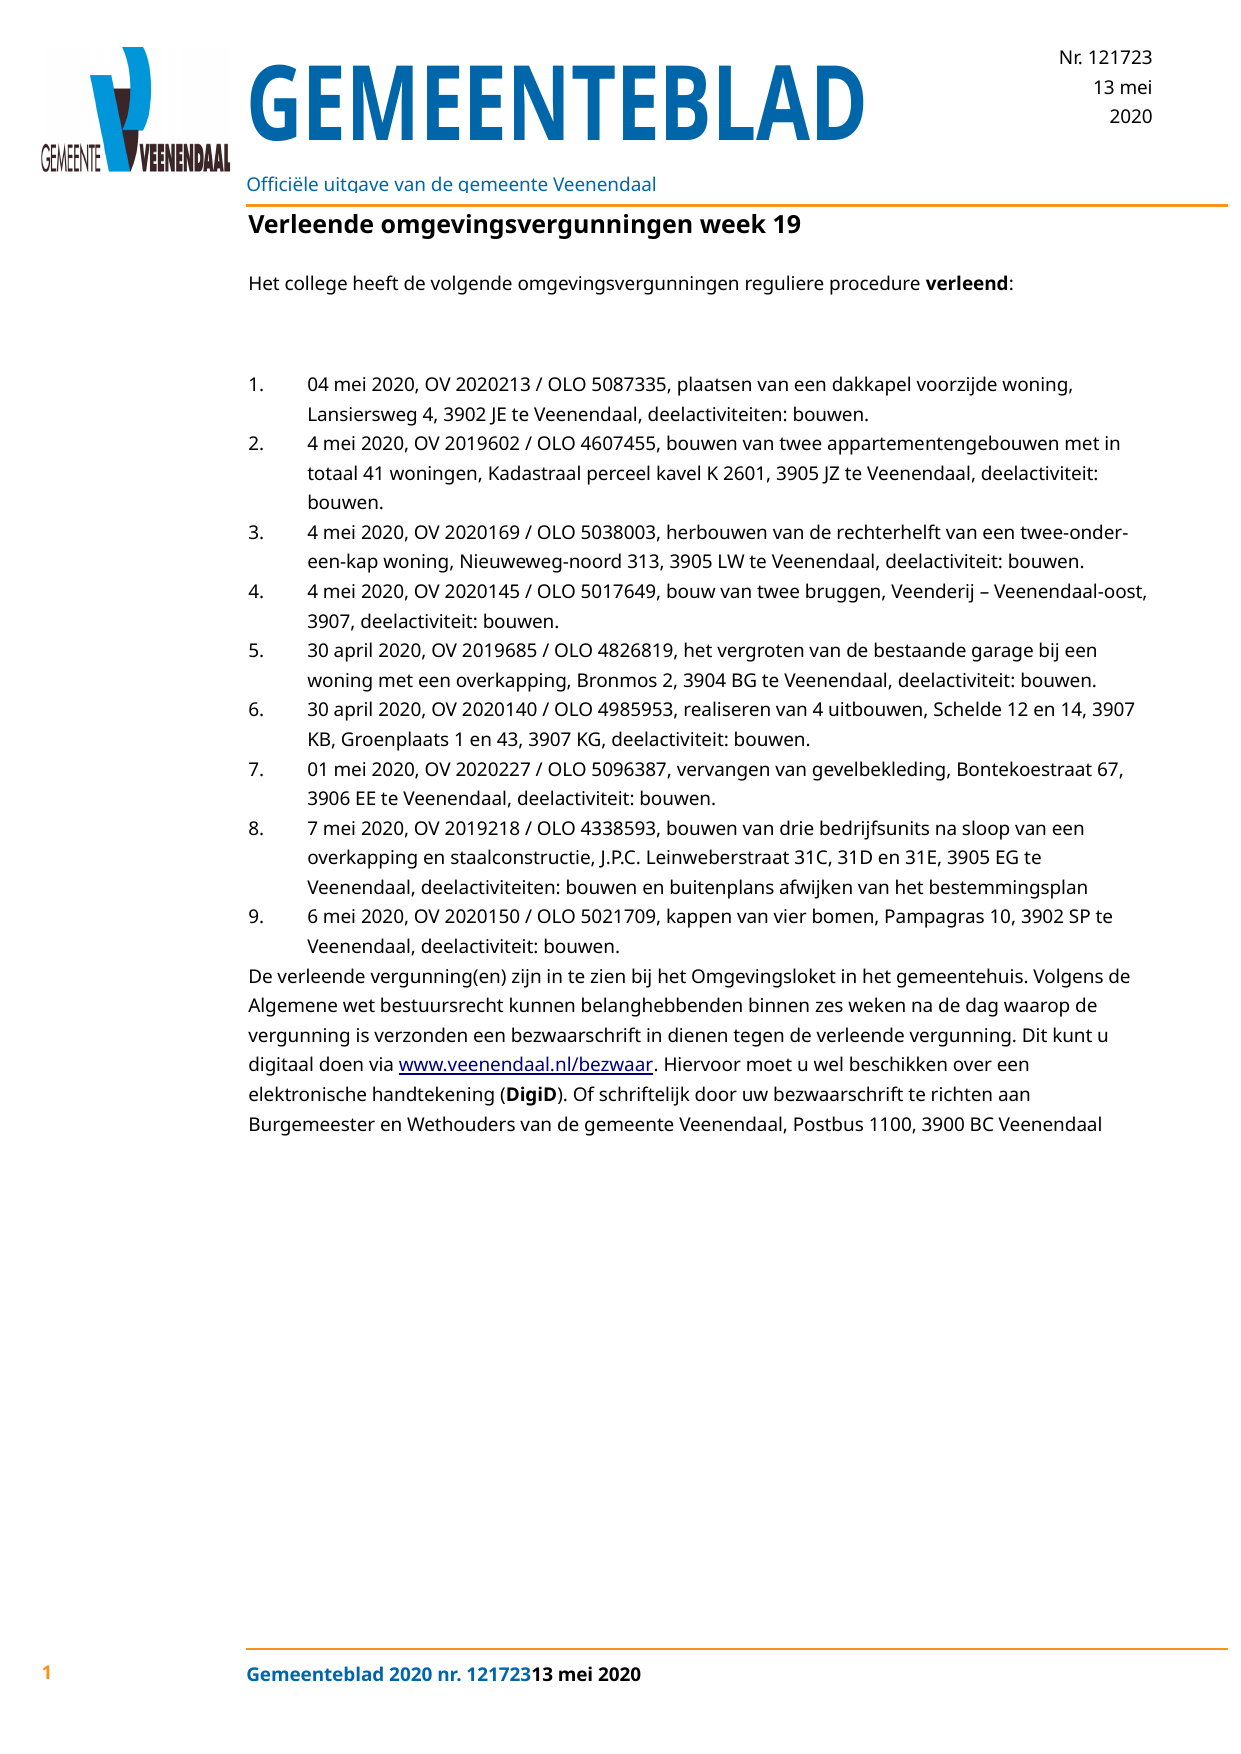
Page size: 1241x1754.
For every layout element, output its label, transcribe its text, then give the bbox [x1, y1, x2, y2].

list 4 mei 2020, OV 2020145 / OLO 5017649, bouw van twee bruggen, Veenderij – Veenendaal-oost, 3907, deelactiviteit: bouwen. [248, 578, 1152, 633]
text De verleende vergunning(en) zijn in te zien bij het Omgevingsloket in het gemeentehuis. Volgens de Algemene wet bestuursrecht kunnen belanghebbenden binnen zes weken na de dag waarop de vergunning is verzonden een bezwaarschrift in dienen tegen de verleende vergunning. Dit kunt u digitaal doen via www.veenendaal.nl/bezwaar. Hiervoor moet u wel beschikken over een elektronische handtekening (DigiD). Of schriftelijk door uw bezwaarschrift te richten aan Burgemeester en Wethouders van de gemeente Veenendaal, Postbus 1100, 3900 BC Veenendaal [248, 963, 1152, 1136]
text Verleende omgevingsvergunningen week 19 [248, 207, 1152, 241]
list 7 mei 2020, OV 2019218 / OLO 4338593, bouwen van drie bedrijfsunits na sloop van een overkapping en staalconstructie, J.P.C. Leinweberstraat 31C, 31D en 31E, 3905 EG te Veenendaal, deelactiviteiten: bouwen en buitenplans afwijken van het bestemmingsplan [248, 815, 1152, 900]
picture [41, 47, 130, 172]
text Het college heeft de volgende omgevingsvergunningen reguliere procedure verleend: [248, 270, 1152, 296]
list 30 april 2020, OV 2020140 / OLO 4985953, realiseren van 4 uitbouwen, Schelde 12 en 14, 3907 KB, Groenplaats 1 en 43, 3907 KG, deelactiviteit: bouwen. [248, 697, 1152, 752]
list 01 mei 2020, OV 2020227 / OLO 5096387, vervangen van gevelbekleding, Bontekoestraat 67, 3906 EE te Veenendaal, deelactiviteit: bouwen. [248, 756, 1152, 811]
list 4 mei 2020, OV 2019602 / OLO 4607455, bouwen van twee appartementengebouwen met in totaal 41 woningen, Kadastraal perceel kavel K 2601, 3905 JZ te Veenendaal, deelactiviteit: bouwen. [248, 430, 1152, 515]
list 30 april 2020, OV 2019685 / OLO 4826819, het vergroten van de bestaande garage bij een woning met een overkapping, Bronmos 2, 3904 BG te Veenendaal, deelactiviteit: bouwen. [248, 637, 1152, 693]
list 6 mei 2020, OV 2020150 / OLO 5021709, kappen van vier bomen, Pampagras 10, 3902 SP te Veenendaal, deelactiviteit: bouwen. [248, 904, 1152, 959]
list 04 mei 2020, OV 2020213 / OLO 5087335, plaatsen van een dakkapel voorzijde woning, Lansiersweg 4, 3902 JE te Veenendaal, deelactiviteiten: bouwen. [248, 371, 1152, 426]
picture [123, 47, 231, 172]
list 4 mei 2020, OV 2020169 / OLO 5038003, herbouwen van de rechterhelft van een twee-onder-een-kap woning, Nieuweweg-noord 313, 3905 LW te Veenendaal, deelactiviteit: bouwen. [248, 519, 1152, 574]
